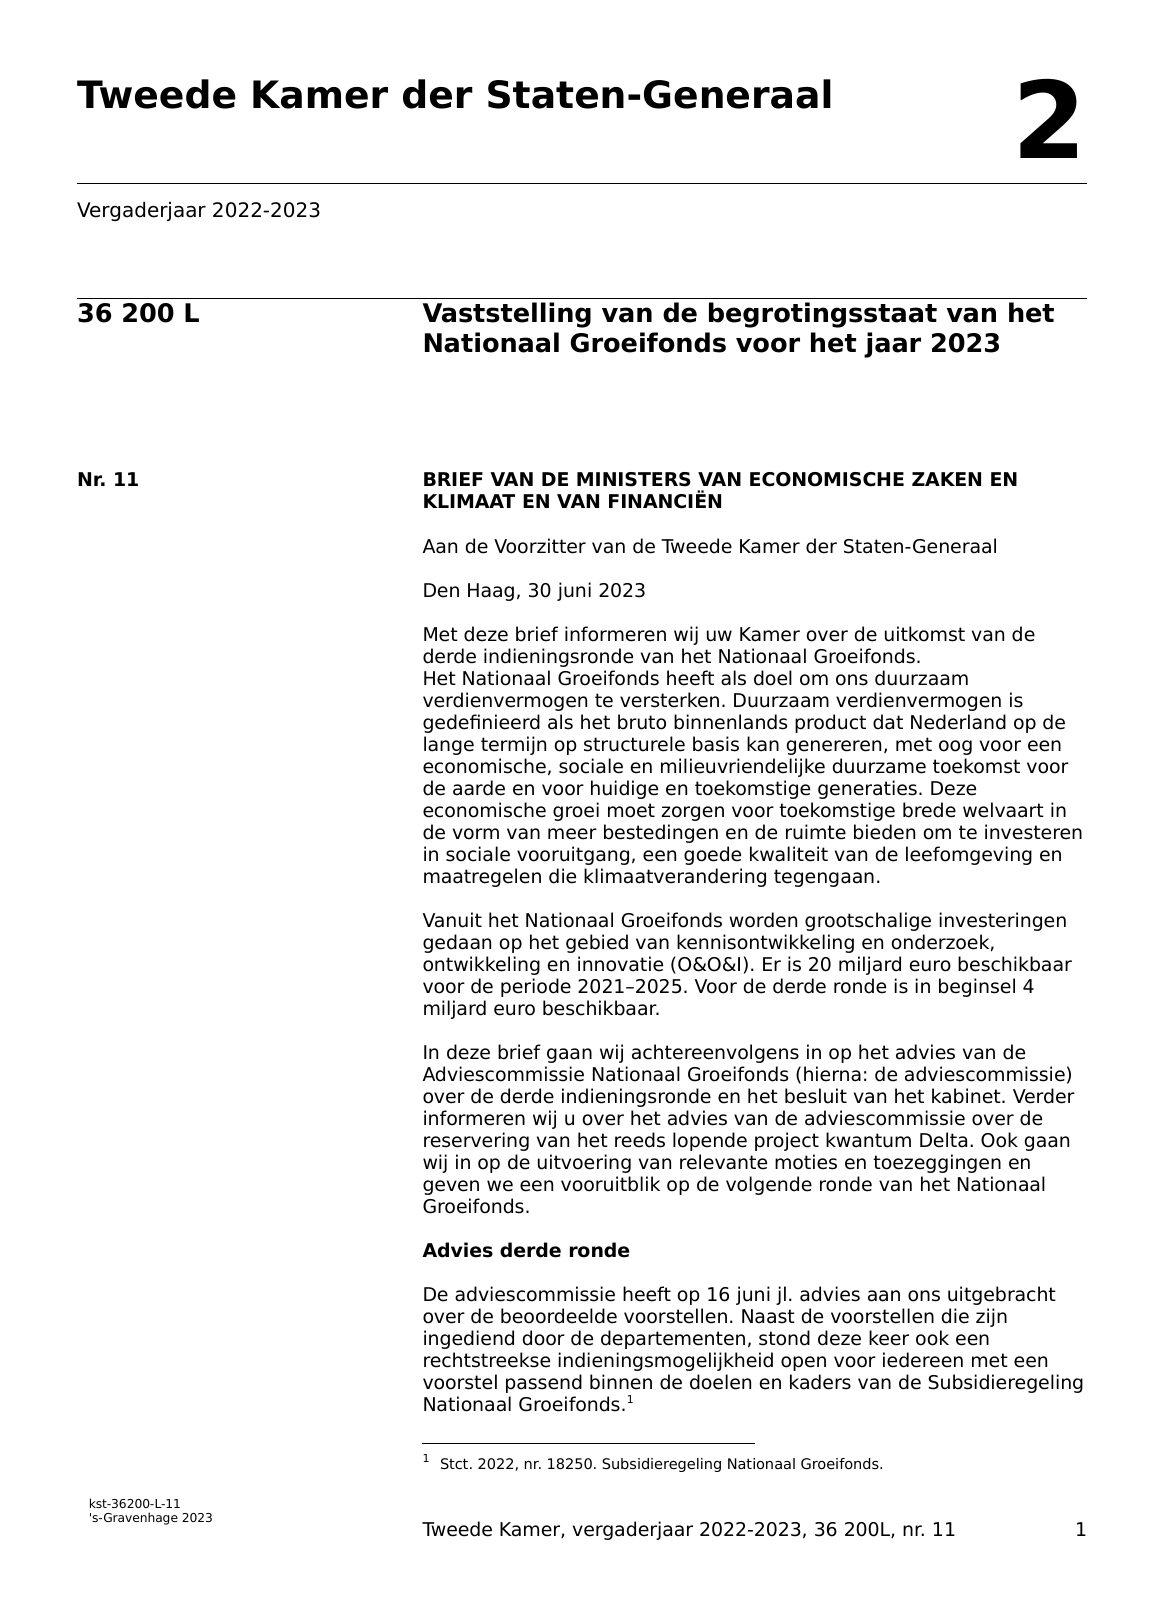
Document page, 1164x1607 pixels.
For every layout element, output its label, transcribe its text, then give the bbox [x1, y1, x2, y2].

subtitle Advies derde ronde [422, 1240, 1087, 1262]
table_cell Vergaderjaar 2022-2023 [77, 184, 1087, 298]
text In deze brief gaan wij achtereenvolgens in op het advies van de Adviescommissie Nationaal Groeifonds (hierna: de adviescommissie) over de derde indieningsronde en het besluit van het kabinet. Verder informeren wij u over het advies van de adviescommissie over de reservering van het reeds lopende project kwantum Delta. Ook gaan wij in op de uitvoering van relevante moties en toezeggingen en geven we een vooruitblik op de volgende ronde van het Nationaal Groeifonds. [422, 1042, 1087, 1218]
table_header Tweede Kamer der Staten-Generaal [77, 59, 886, 183]
text Het Nationaal Groeifonds heeft als doel om ons duurzaam verdienvermogen te versterken. Duurzaam verdienvermogen is gedefinieerd als het bruto binnenlands product dat Nederland op de lange termijn op structurele basis kan genereren, met oog voor een economische, sociale en milieuvriendelijke duurzame toekomst voor de aarde en voor huidige en toekomstige generaties. Deze economische groei moet zorgen voor toekomstige brede welvaart in de vorm van meer bestedingen en de ruimte bieden om te investeren in sociale vooruitgang, een goede kwaliteit van de leefomgeving en maatregelen die klimaatverandering tegengaan. [422, 668, 1087, 888]
subtitle 36 200 L Vaststelling van de begrotingsstaat van het Nationaal Groeifonds voor het jaar 2023 [77, 299, 1087, 358]
text kst-36200-L-11 [88, 1497, 323, 1511]
text Vanuit het Nationaal Groeifonds worden grootschalige investeringen gedaan op het gebied van kennisontwikkeling en onderzoek, ontwikkeling en innovatie (O&O&I). Er is 20 miljard euro beschikbaar voor de periode 2021–2025. Voor de derde ronde is in beginsel 4 miljard euro beschikbaar. [422, 910, 1087, 1020]
text Aan de Voorzitter van de Tweede Kamer der Staten-Generaal [422, 536, 1087, 557]
table_header 2 [886, 59, 1087, 183]
text Stct. 2022, nr. 18250. Subsidieregeling Nationaal Groeifonds. [422, 1452, 1087, 1474]
subtitle Nr. 11 BRIEF VAN DE MINISTERS VAN ECONOMISCHE ZAKEN EN KLIMAAT EN VAN FINANCIËN [77, 469, 1087, 513]
text De adviescommissie heeft op 16 juni jl. advies aan ons uitgebracht over de beoordeelde voorstellen. Naast de voorstellen die zijn ingediend door de departementen, stond deze keer ook een rechtstreekse indieningsmogelijkheid open voor iedereen met een voorstel passend binnen de doelen en kaders van de Subsidieregeling Nationaal Groeifonds. [422, 1284, 1087, 1416]
text Met deze brief informeren wij uw Kamer over de uitkomst van de derde indieningsronde van het Nationaal Groeifonds. [422, 624, 1087, 668]
text Den Haag, 30 juni 2023 [422, 580, 1087, 602]
text 's-Gravenhage 2023 [88, 1511, 323, 1525]
